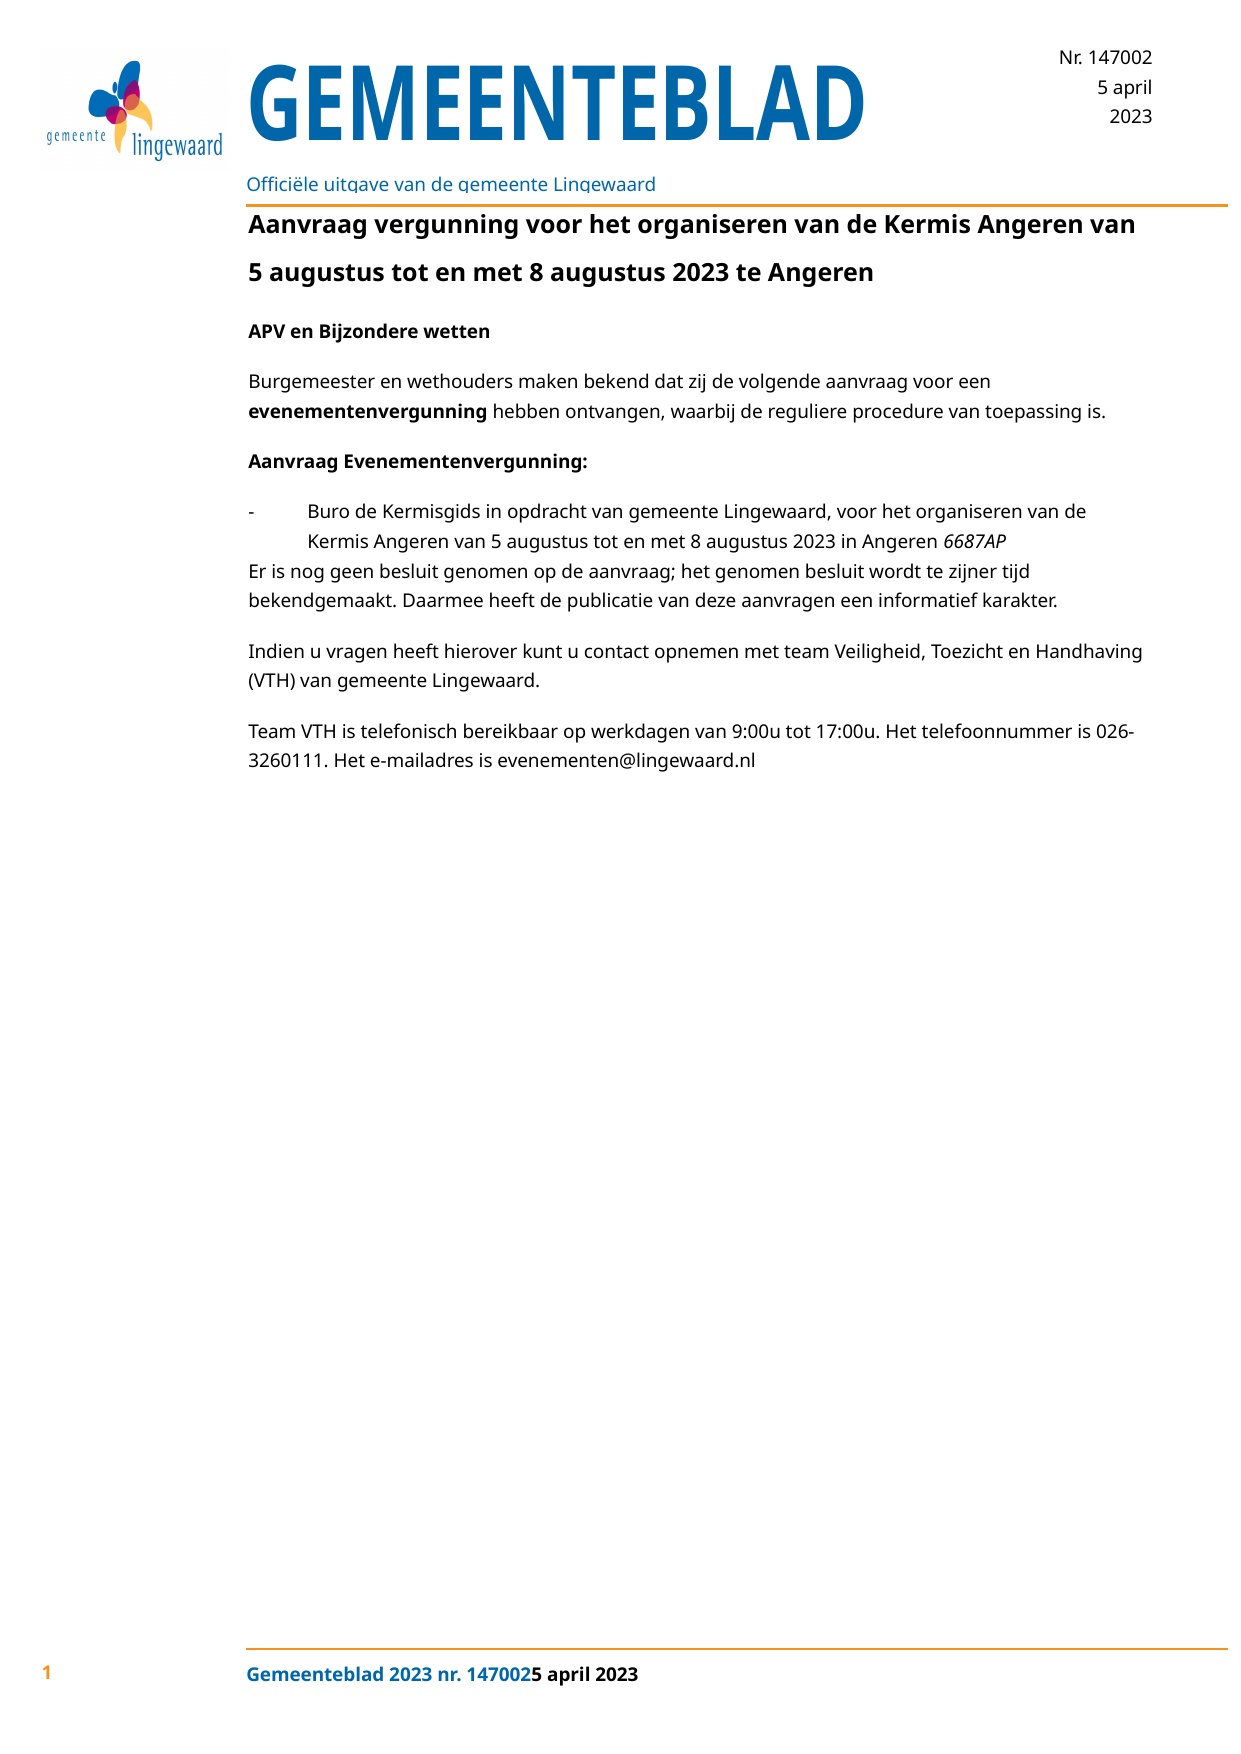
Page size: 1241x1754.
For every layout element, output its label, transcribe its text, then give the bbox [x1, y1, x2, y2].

text Aanvraag Evenementenvergunning: [248, 448, 1152, 474]
text Indien u vragen heeft hierover kunt u contact opnemen met team Veiligheid, Toezicht en Handhaving (VTH) van gemeente Lingewaard. [248, 638, 1152, 693]
picture [41, 47, 231, 172]
text Team VTH is telefonisch bereikbaar op werkdagen van 9:00u tot 17:00u. Het telefoonnummer is 026-3260111. Het e-mailadres is evenementen@lingewaard.nl [248, 718, 1152, 773]
list Buro de Kermisgids in opdracht van gemeente Lingewaard, voor het organiseren van de Kermis Angeren van 5 augustus tot en met 8 augustus 2023 in Angeren 6687AP [248, 499, 1152, 554]
text Er is nog geen besluit genomen op de aanvraag; het genomen besluit wordt te zijner tijd bekendgemaakt. Daarmee heeft de publicatie van deze aanvragen een informatief karakter. [248, 558, 1152, 613]
text APV en Bijzondere wetten [248, 318, 1152, 344]
text Aanvraag vergunning voor het organiseren van de Kermis Angeren van 5 augustus tot en met 8 augustus 2023 te Angeren [248, 207, 1152, 288]
text Burgemeester en wethouders maken bekend dat zij de volgende aanvraag voor een evenementenvergunning hebben ontvangen, waarbij de reguliere procedure van toepassing is. [248, 368, 1152, 424]
